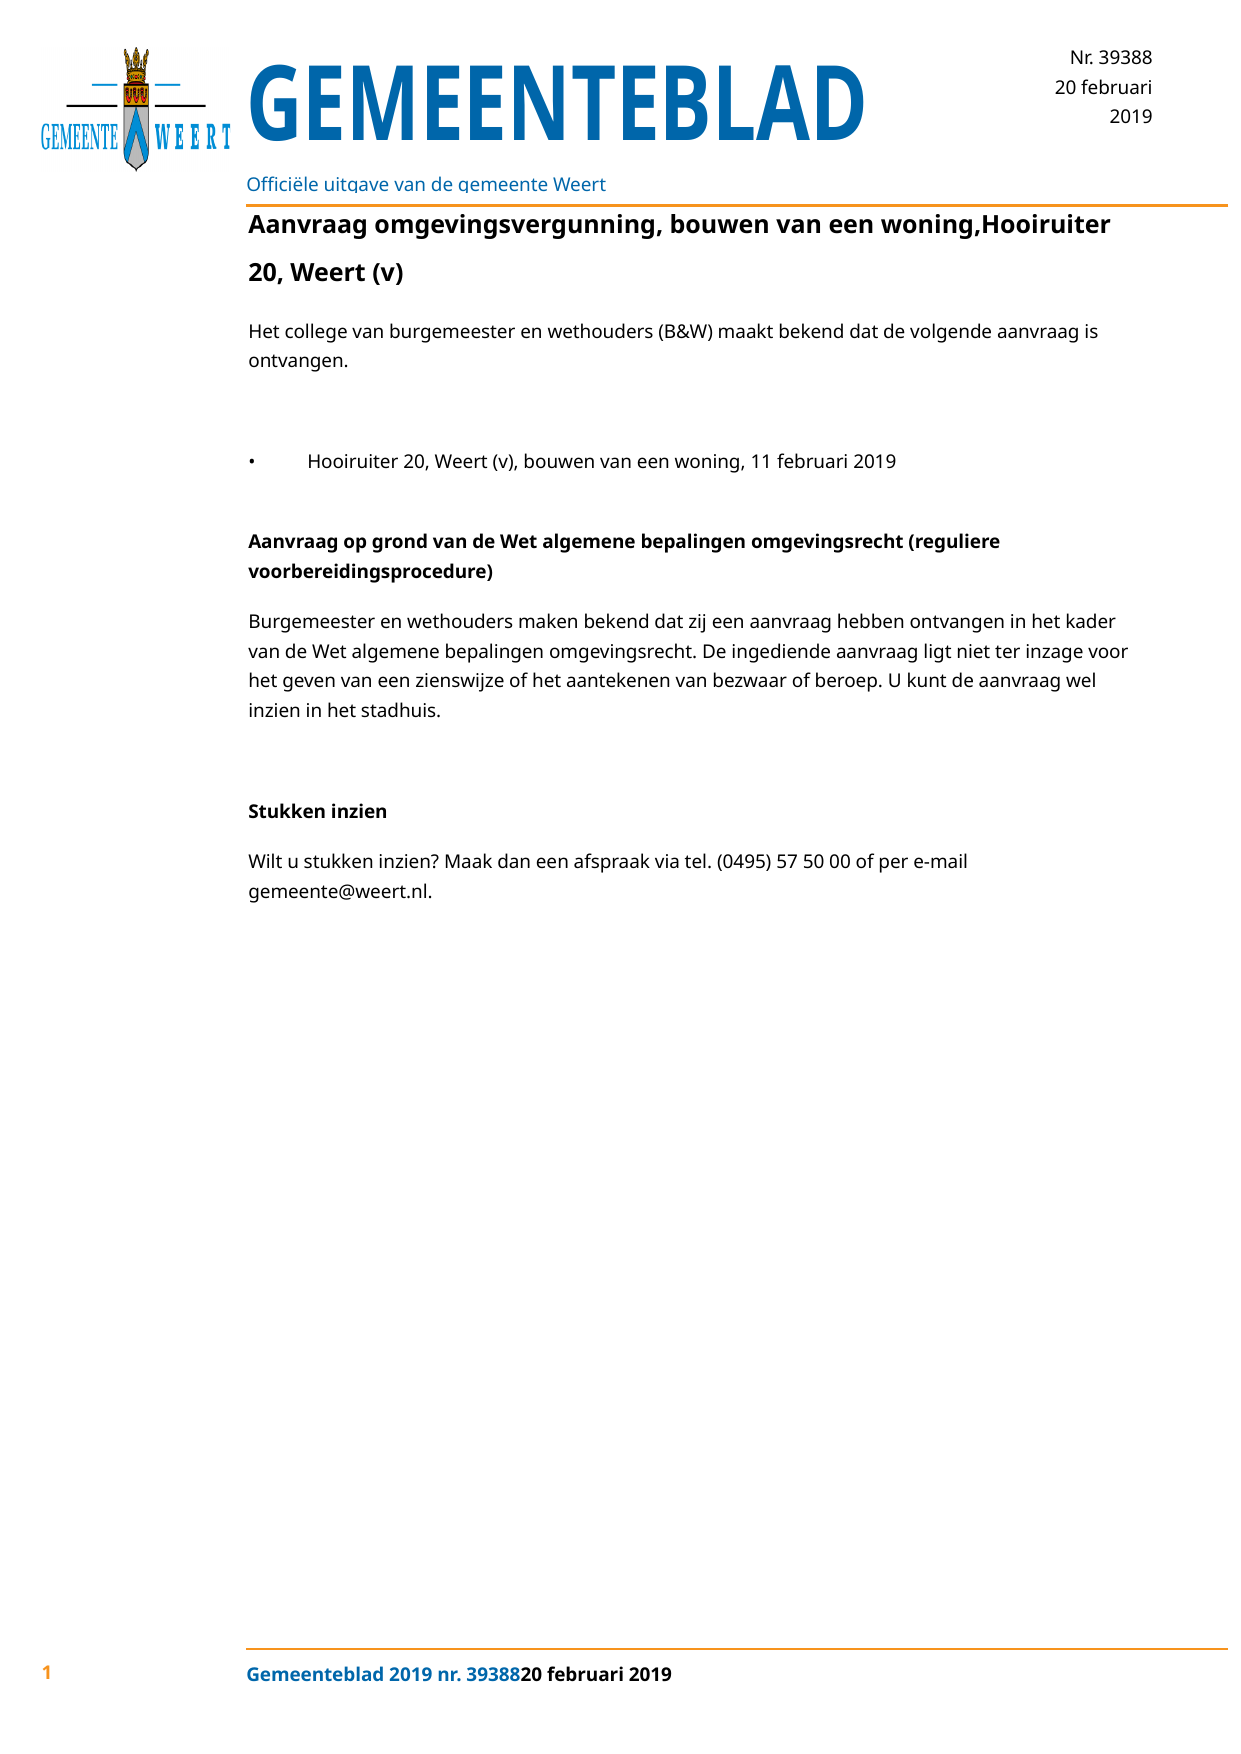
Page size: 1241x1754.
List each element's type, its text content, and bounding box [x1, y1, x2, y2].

text Stukken inzien [248, 798, 1152, 824]
list Hooiruiter 20, Weert (v), bouwen van een woning, 11 februari 2019 [248, 448, 1152, 474]
text Het college van burgemeester en wethouders (B&W) maakt bekend dat de volgende aanvraag is ontvangen. [248, 318, 1152, 373]
text Aanvraag omgevingsvergunning, bouwen van een woning,Hooiruiter 20, Weert (v) [248, 207, 1152, 288]
text Burgemeester en wethouders maken bekend dat zij een aanvraag hebben ontvangen in het kader van de Wet algemene bepalingen omgevingsrecht. De ingediende aanvraag ligt niet ter inzage voor het geven van een zienswijze of het aantekenen van bezwaar of beroep. U kunt de aanvraag wel inzien in het stadhuis. [248, 608, 1152, 723]
text Aanvraag op grond van de Wet algemene bepalingen omgevingsrecht (reguliere voorbereidingsprocedure) [248, 528, 1152, 584]
text Wilt u stukken inzien? Maak dan een afspraak via tel. (0495) 57 50 00 of per e-mail gemeente@weert.nl. [248, 848, 1152, 904]
picture [41, 47, 231, 172]
